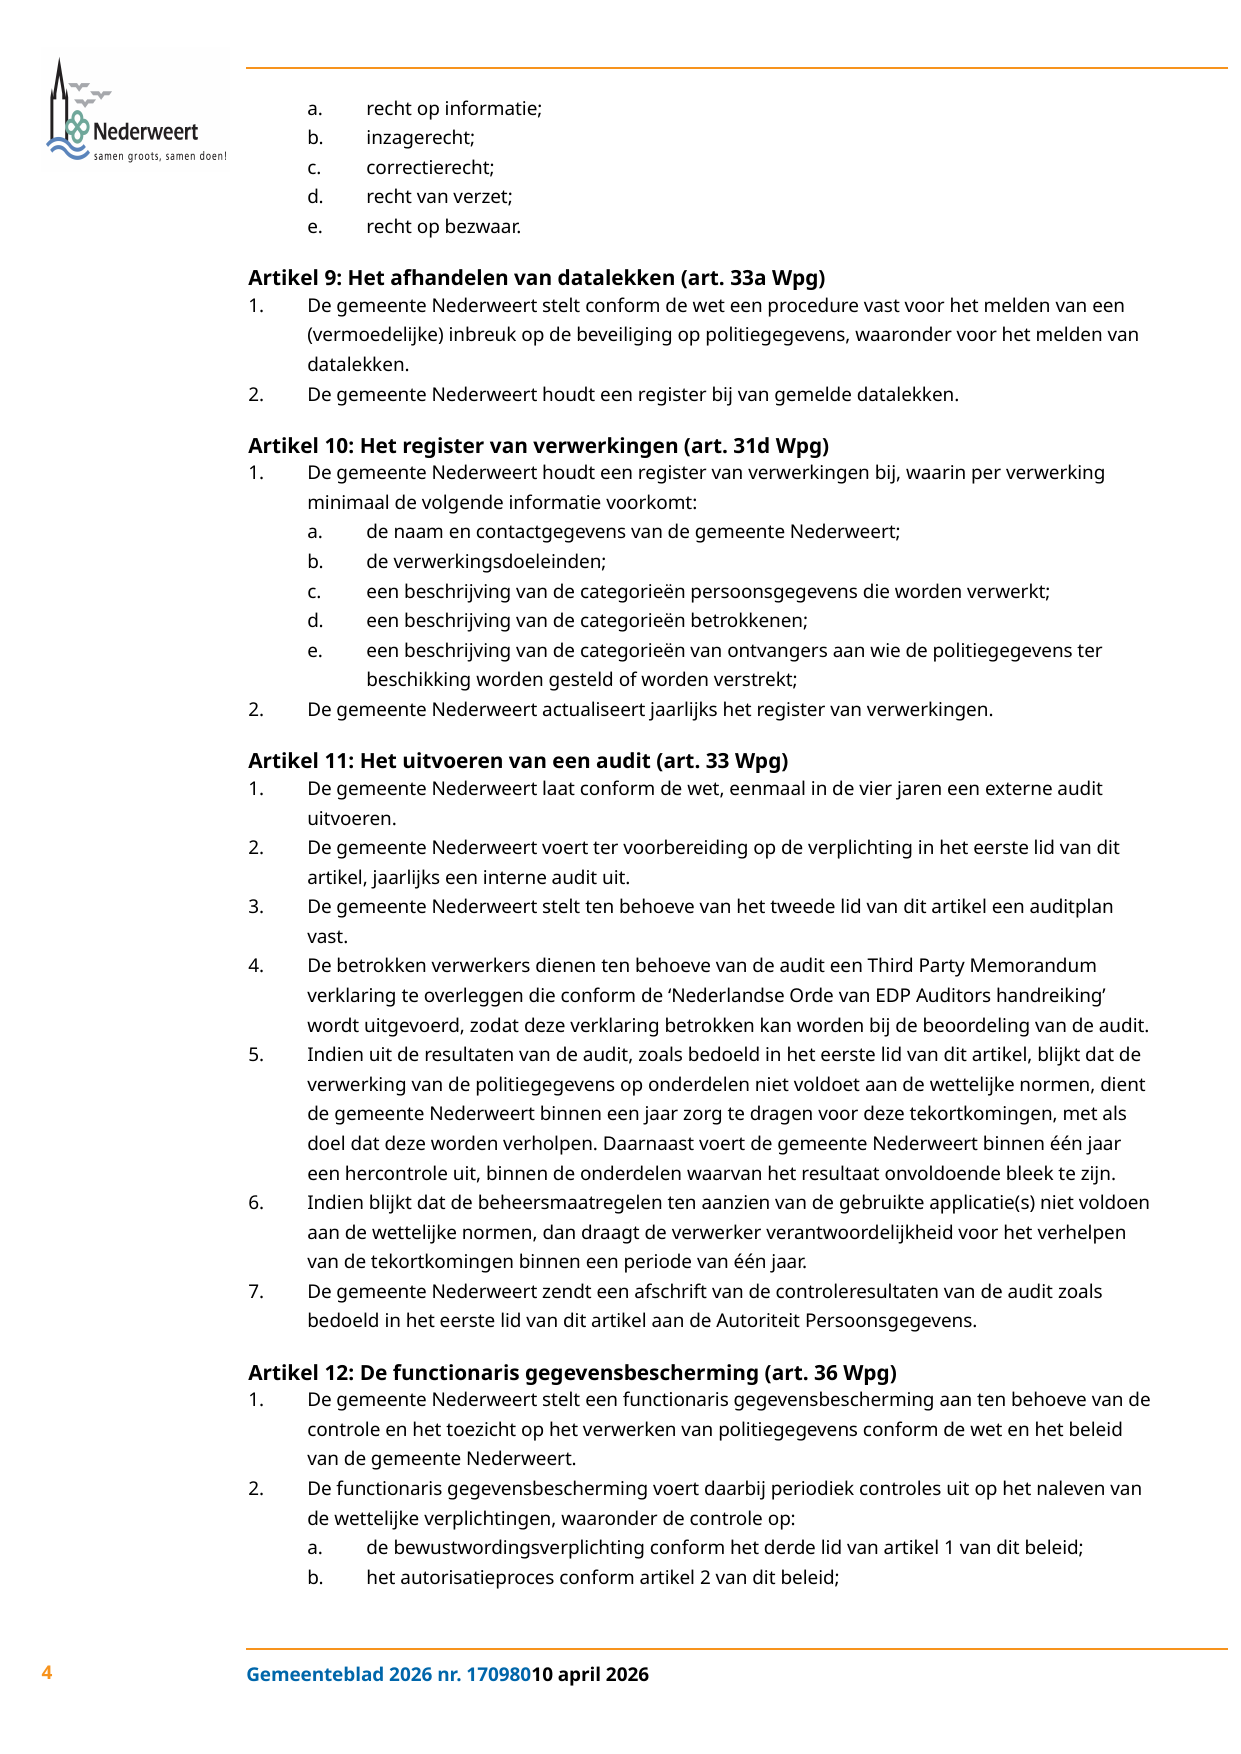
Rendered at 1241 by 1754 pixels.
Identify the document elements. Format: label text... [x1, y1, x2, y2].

list een beschrijving van de categorieën persoonsgegevens die worden verwerkt; [307, 578, 1152, 604]
list een beschrijving van de categorieën betrokkenen; [307, 607, 1152, 633]
list Indien blijkt dat de beheersmaatregelen ten aanzien van de gebruikte applicatie(s) niet voldoen aan de wettelijke normen, dan draagt de verwerker verantwoordelijkheid voor het verhelpen van de tekortkomingen binnen een periode van één jaar. [248, 1189, 1152, 1274]
list de verwerkingsdoeleinden; [307, 548, 1152, 574]
text Artikel 10: Het register van verwerkingen (art. 31d Wpg) [248, 431, 1152, 459]
list de bewustwordingsverplichting conform het derde lid van artikel 1 van dit beleid; [307, 1534, 1152, 1560]
list De gemeente Nederweert stelt een functionaris gegevensbescherming aan ten behoeve van de controle en het toezicht op het verwerken van politiegegevens conform de wet en het beleid van de gemeente Nederweert. [248, 1386, 1152, 1471]
text Artikel 9: Het afhandelen van datalekken (art. 33a Wpg) [248, 263, 1152, 292]
list De gemeente Nederweert stelt ten behoeve van het tweede lid van dit artikel een auditplan vast. [248, 893, 1152, 949]
text Artikel 11: Het uitvoeren van een audit (art. 33 Wpg) [248, 747, 1152, 775]
list correctierecht; [307, 154, 1152, 180]
list Indien uit de resultaten van de audit, zoals bedoeld in het eerste lid van dit artikel, blijkt dat de verwerking van de politiegegevens op onderdelen niet voldoet aan de wettelijke normen, dient de gemeente Nederweert binnen een jaar zorg te dragen voor deze tekortkomingen, met als doel dat deze worden verholpen. Daarnaast voert de gemeente Nederweert binnen één jaar een hercontrole uit, binnen de onderdelen waarvan het resultaat onvoldoende bleek te zijn. [248, 1041, 1152, 1185]
list recht van verzet; [307, 183, 1152, 209]
list het autorisatieproces conform artikel 2 van dit beleid; [307, 1564, 1152, 1590]
list De gemeente Nederweert houdt een register van verwerkingen bij, waarin per verwerking minimaal de volgende informatie voorkomt: [248, 459, 1152, 515]
list De gemeente Nederweert zendt een afschrift van de controleresultaten van de audit zoals bedoeld in het eerste lid van dit artikel aan de Autoriteit Persoonsgegevens. [248, 1278, 1152, 1333]
text Artikel 12: De functionaris gegevensbescherming (art. 36 Wpg) [248, 1358, 1152, 1386]
list De gemeente Nederweert laat conform de wet, eenmaal in de vier jaren een externe audit uitvoeren. [248, 775, 1152, 830]
list een beschrijving van de categorieën van ontvangers aan wie de politiegegevens ter beschikking worden gesteld of worden verstrekt; [307, 637, 1152, 692]
list inzagerecht; [307, 124, 1152, 150]
list recht op bezwaar. [307, 213, 1152, 239]
list De gemeente Nederweert stelt conform de wet een procedure vast voor het melden van een (vermoedelijke) inbreuk op de beveiliging op politiegegevens, waaronder voor het melden van datalekken. [248, 292, 1152, 377]
list De betrokken verwerkers dienen ten behoeve van de audit een Third Party Memorandum verklaring te overleggen die conform de ‘Nederlandse Orde van EDP Auditors handreiking’ wordt uitgevoerd, zodat deze verklaring betrokken kan worden bij de beoordeling van de audit. [248, 953, 1152, 1037]
list de naam en contactgegevens van de gemeente Nederweert; [307, 519, 1152, 544]
list De functionaris gegevensbescherming voert daarbij periodiek controles uit op het naleven van de wettelijke verplichtingen, waaronder de controle op: [248, 1475, 1152, 1531]
list De gemeente Nederweert actualiseert jaarlijks het register van verwerkingen. [248, 696, 1152, 722]
list De gemeente Nederweert voert ter voorbereiding op de verplichting in het eerste lid van dit artikel, jaarlijks een interne audit uit. [248, 834, 1152, 889]
list recht op informatie; [307, 95, 1152, 121]
list De gemeente Nederweert houdt een register bij van gemelde datalekken. [248, 381, 1152, 406]
picture [41, 47, 231, 172]
